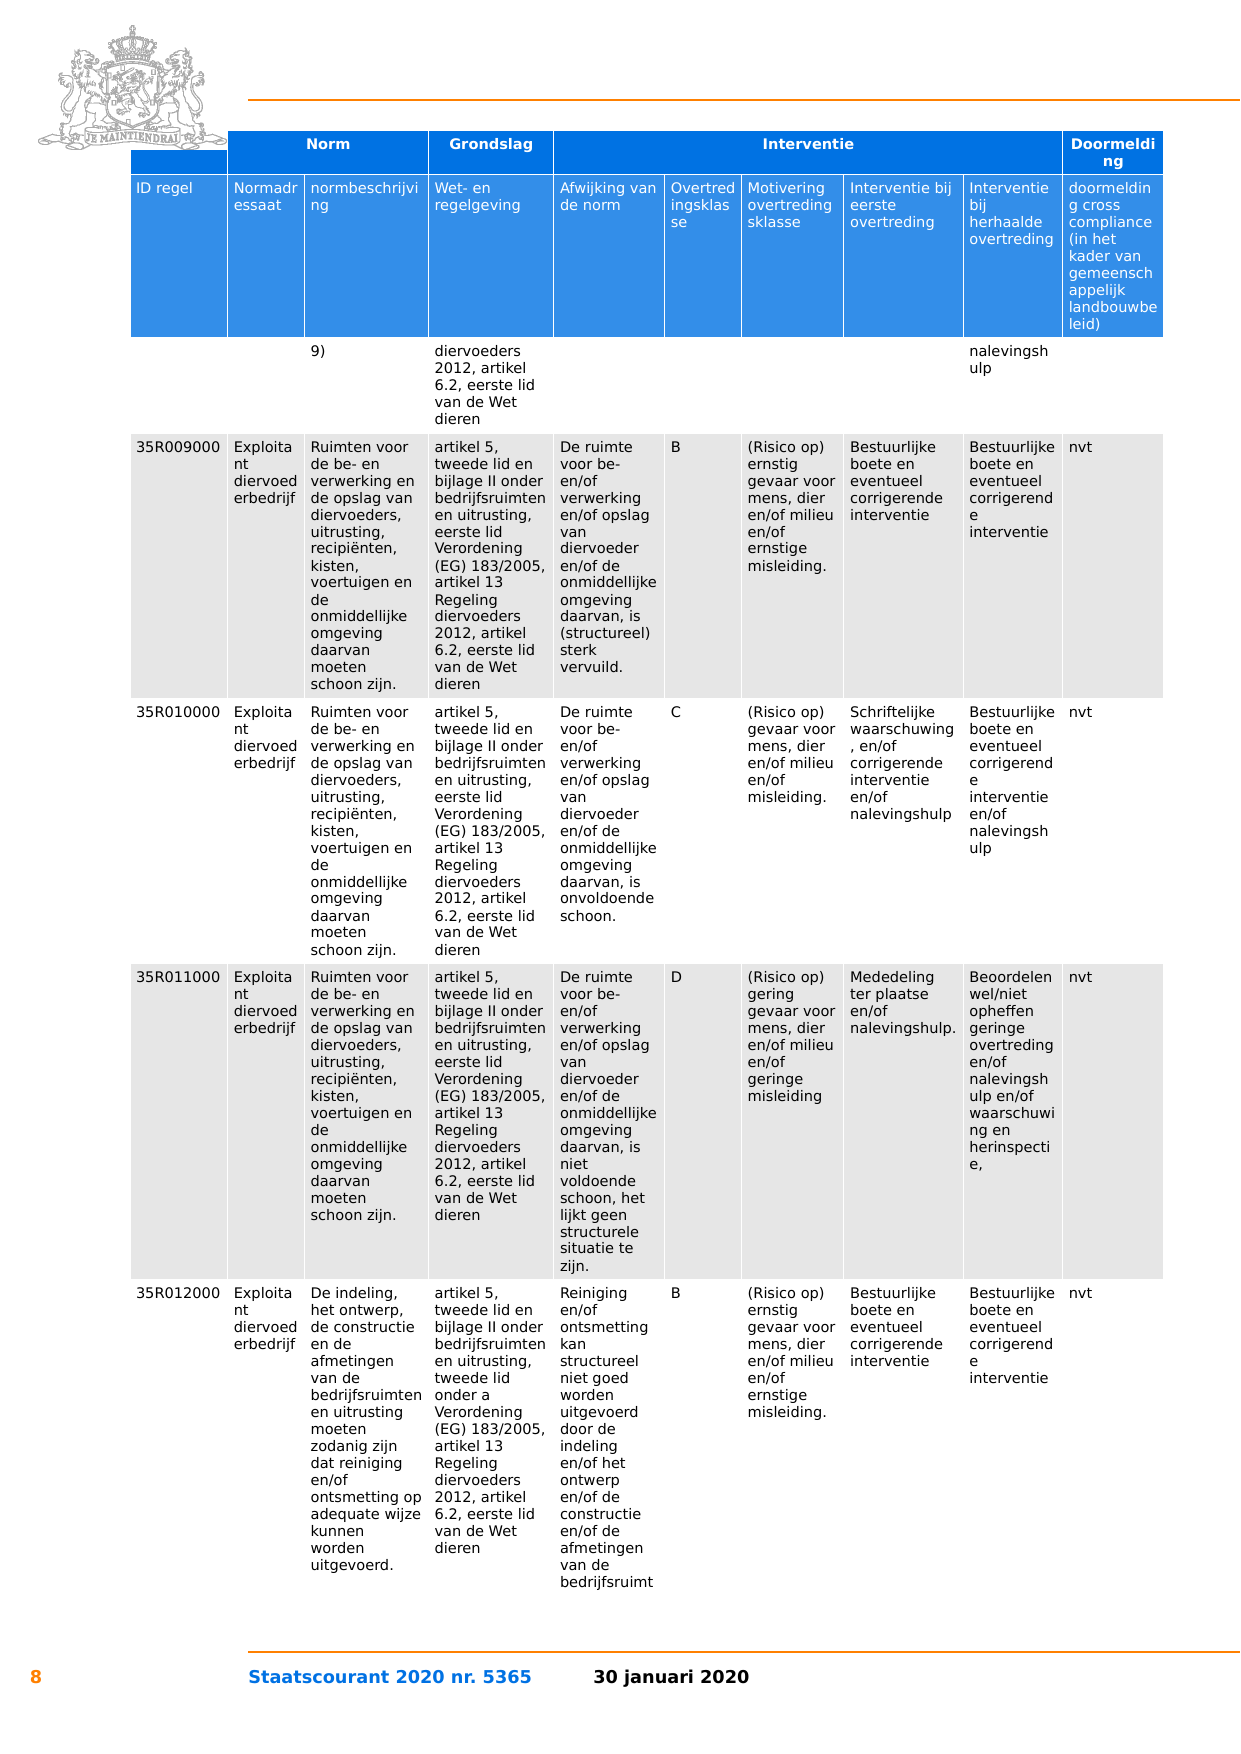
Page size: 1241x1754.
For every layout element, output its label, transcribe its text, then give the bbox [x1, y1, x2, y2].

table_cell doormelding cross compliance (in het kader van gemeenschappelijk landbouwbeleid) [1063, 175, 1163, 337]
table_cell Wet- en regelgeving [429, 175, 553, 337]
table_cell Exploitant diervoederbedrijf [228, 1280, 304, 1595]
picture [38, 25, 227, 150]
table_cell Ruimten voor de be- en verwerking en de opslag van diervoeders, uitrusting, recipiënten, kisten, voertuigen en de onmiddellijke omgeving daarvan moeten schoon zijn. [305, 699, 428, 963]
table_cell Exploitant diervoederbedrijf [228, 434, 304, 698]
table_cell Ruimten voor de be- en verwerking en de opslag van diervoeders, uitrusting, recipiënten, kisten, voertuigen en de onmiddellijke omgeving daarvan moeten schoon zijn. [305, 434, 428, 698]
table_cell De ruimte voor be- en/of verwerking en/of opslag van diervoeder en/of de onmiddellijke omgeving daarvan, is onvoldoende schoon. [554, 699, 664, 963]
table_cell artikel 5, tweede lid en bijlage II onder bedrijfsruimten en uitrusting, tweede lid onder a Verordening (EG) 183/2005, artikel 13 Regeling diervoeders 2012, artikel 6.2, eerste lid van de Wet dieren [429, 1280, 553, 1595]
table_header [131, 150, 227, 174]
table_cell artikel 5, tweede lid en bijlage II onder bedrijfsruimten en uitrusting, eerste lid Verordening (EG) 183/2005, artikel 13 Regeling diervoeders 2012, artikel 6.2, eerste lid van de Wet dieren [429, 699, 553, 963]
table_cell Bestuurlijke boete en eventueel corrigerende interventie [964, 434, 1062, 698]
table_cell De indeling, het ontwerp, de constructie en de afmetingen van de bedrijfsruimten en uitrusting moeten zodanig zijn dat reiniging en/of ontsmetting op adequate wijze kunnen worden uitgevoerd. [305, 1280, 428, 1595]
table_cell [1063, 339, 1163, 433]
table_cell Mededeling ter plaatse en/of nalevingshulp. [844, 964, 963, 1279]
table_cell [844, 339, 963, 433]
table_cell B [665, 1280, 741, 1595]
table_cell (Risico op) ernstig gevaar voor mens, dier en/of milieu en/of ernstige misleiding. [742, 434, 843, 698]
table_cell nvt [1063, 1280, 1163, 1595]
table_cell 35R009000 [131, 434, 227, 698]
table_cell Motivering overtredingsklasse [742, 175, 843, 337]
table_cell C [665, 699, 741, 963]
table_cell artikel 5, tweede lid en bijlage II onder bedrijfsruimten en uitrusting, eerste lid Verordening (EG) 183/2005, artikel 13 Regeling diervoeders 2012, artikel 6.2, eerste lid van de Wet dieren [429, 434, 553, 698]
table_cell artikel 5, tweede lid en bijlage II onder bedrijfsruimten en uitrusting, eerste lid Verordening (EG) 183/2005, artikel 13 Regeling diervoeders 2012, artikel 6.2, eerste lid van de Wet dieren [429, 964, 553, 1279]
table_cell 35R011000 [131, 964, 227, 1279]
table_cell [554, 339, 664, 433]
table_cell Bestuurlijke boete en eventueel corrigerende interventie [964, 1280, 1062, 1595]
table_cell Bestuurlijke boete en eventueel corrigerende interventie [844, 1280, 963, 1595]
table_cell Schriftelijke waarschuwing, en/of corrigerende interventie en/of nalevingshulp [844, 699, 963, 963]
table_cell Bestuurlijke boete en eventueel corrigerende interventie en/of nalevingshulp [964, 699, 1062, 963]
table_cell normbeschrijving [305, 175, 428, 337]
table_cell nalevingshulp [964, 339, 1062, 433]
table_cell B [665, 434, 741, 698]
table_cell Ruimten voor de be- en verwerking en de opslag van diervoeders, uitrusting, recipiënten, kisten, voertuigen en de onmiddellijke omgeving daarvan moeten schoon zijn. [305, 964, 428, 1279]
table_cell (Risico op) ernstig gevaar voor mens, dier en/of milieu en/of ernstige misleiding. [742, 1280, 843, 1595]
table_cell (Risico op) gering gevaar voor mens, dier en/of milieu en/of geringe misleiding [742, 964, 843, 1279]
table_cell [742, 339, 843, 433]
table_cell Normadressaat [228, 175, 304, 337]
table_cell Afwijking van de norm [554, 175, 664, 337]
table_cell (Risico op) gevaar voor mens, dier en/of milieu en/of misleiding. [742, 699, 843, 963]
table_cell Exploitant diervoederbedrijf [228, 964, 304, 1279]
table_cell Interventie bij herhaalde overtreding [964, 175, 1062, 337]
table_cell Exploitant diervoederbedrijf [228, 699, 304, 963]
table_cell 35R012000 [131, 1280, 227, 1595]
table_cell Beoordelen wel/niet opheffen geringe overtreding en/of nalevingshulp en/of waarschuwing en herinspectie, [964, 964, 1062, 1279]
table_header Doormelding [1063, 131, 1163, 174]
table_cell Overtredingsklasse [665, 175, 741, 337]
table_header Norm [228, 131, 428, 174]
table_cell [665, 339, 741, 433]
table_cell nvt [1063, 434, 1163, 698]
table_header Grondslag [429, 131, 553, 174]
table_cell 35R010000 [131, 699, 227, 963]
table_cell [228, 339, 304, 433]
table_cell diervoeders 2012, artikel 6.2, eerste lid van de Wet dieren [429, 339, 553, 433]
table_cell De ruimte voor be- en/of verwerking en/of opslag van diervoeder en/of de onmiddellijke omgeving daarvan, is (structureel) sterk vervuild. [554, 434, 664, 698]
table_cell Interventie bij eerste overtreding [844, 175, 963, 337]
table_cell 9) [305, 339, 428, 433]
table_cell Reiniging en/of ontsmetting kan structureel niet goed worden uitgevoerd door de indeling en/of het ontwerp en/of de constructie en/of de afmetingen van de bedrijfsruimt [554, 1280, 664, 1595]
table_cell De ruimte voor be- en/of verwerking en/of opslag van diervoeder en/of de onmiddellijke omgeving daarvan, is niet voldoende schoon, het lijkt geen structurele situatie te zijn. [554, 964, 664, 1279]
table_cell ID regel [131, 175, 227, 337]
table_cell nvt [1063, 964, 1163, 1279]
table_cell Bestuurlijke boete en eventueel corrigerende interventie [844, 434, 963, 698]
table_cell D [665, 964, 741, 1279]
table_cell nvt [1063, 699, 1163, 963]
table_header Interventie [554, 131, 1062, 174]
table_cell [131, 339, 227, 433]
